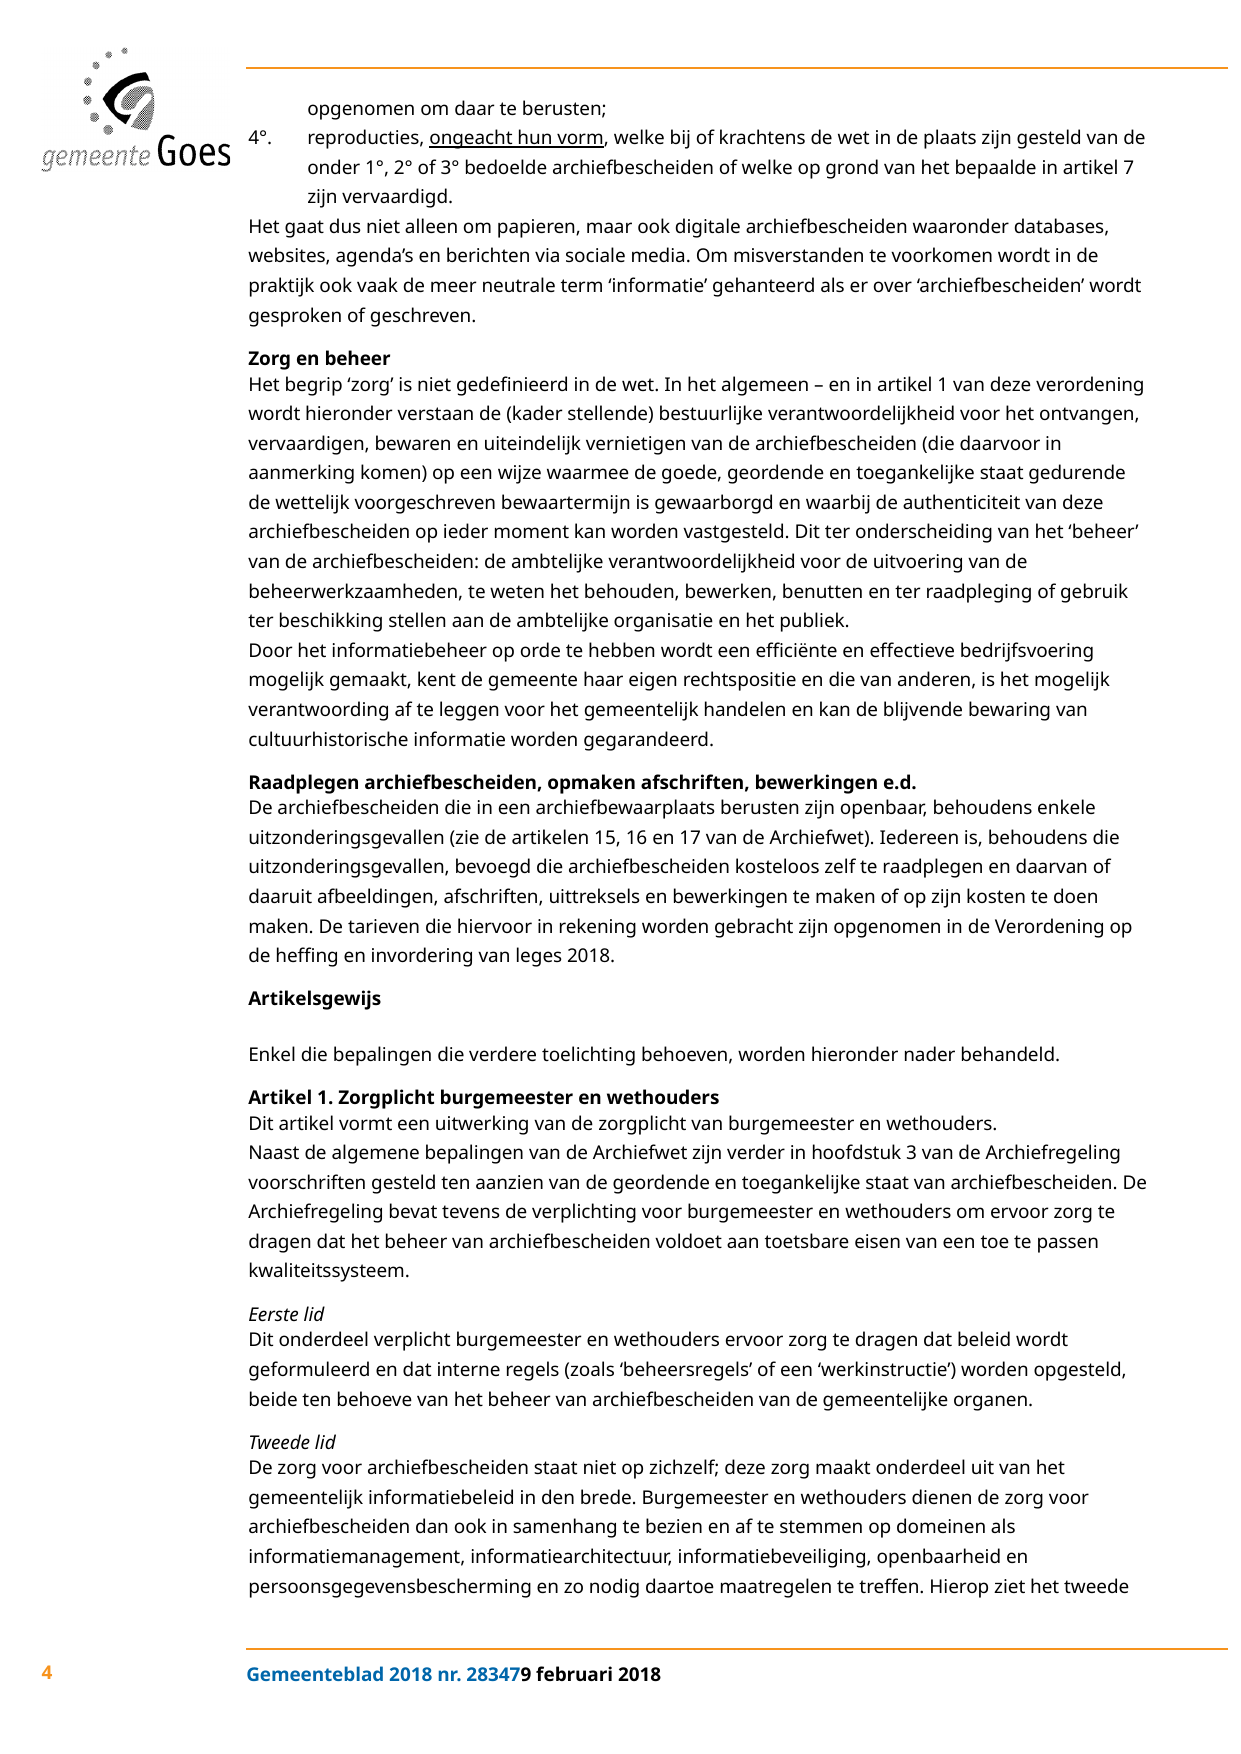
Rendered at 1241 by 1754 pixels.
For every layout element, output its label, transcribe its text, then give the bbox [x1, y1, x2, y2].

text Artikel 1. Zorgplicht burgemeester en wethouders [248, 1084, 1152, 1110]
text Dit onderdeel verplicht burgemeester en wethouders ervoor zorg te dragen dat beleid wordt geformuleerd en dat interne regels (zoals ‘beheersregels’ of een ‘werkinstructie’) worden opgesteld, beide ten behoeve van het beheer van archiefbescheiden van de gemeentelijke organen. [248, 1327, 1152, 1411]
list reproducties, ongeacht hun vorm, welke bij of krachtens de wet in de plaats zijn gesteld van de onder 1°, 2° of 3° bedoelde archiefbescheiden of welke op grond van het bepaalde in artikel 7 zijn vervaardigd. [248, 124, 1152, 209]
list opgenomen om daar te berusten; [248, 95, 1152, 121]
text Enkel die bepalingen die verdere toelichting behoeven, worden hieronder nader behandeld. [248, 1041, 1152, 1067]
text Het gaat dus niet alleen om papieren, maar ook digitale archiefbescheiden waaronder databases, websites, agenda’s en berichten via sociale media. Om misverstanden te voorkomen wordt in de praktijk ook vaak de meer neutrale term ‘informatie’ gehanteerd als er over ‘archiefbescheiden’ wordt gesproken of geschreven. [248, 213, 1152, 328]
text Tweede lid [248, 1429, 1152, 1454]
picture [41, 47, 231, 172]
text Artikelsgewijs [248, 986, 1152, 1011]
text Door het informatiebeheer op orde te hebben wordt een efficiënte en effectieve bedrijfsvoering mogelijk gemaakt, kent de gemeente haar eigen rechtspositie en die van anderen, is het mogelijk verantwoording af te leggen voor het gemeentelijk handelen en kan de blijvende bewaring van cultuurhistorische informatie worden gegarandeerd. [248, 637, 1152, 751]
text Zorg en beheer [248, 345, 1152, 371]
text De archiefbescheiden die in een archiefbewaarplaats berusten zijn openbaar, behoudens enkele uitzonderingsgevallen (zie de artikelen 15, 16 en 17 van de Archiefwet). Iedereen is, behoudens die uitzonderingsgevallen, bevoegd die archiefbescheiden kosteloos zelf te raadplegen en daarvan of daaruit afbeeldingen, afschriften, uittreksels en bewerkingen te maken of op zijn kosten te doen maken. De tarieven die hiervoor in rekening worden gebracht zijn opgenomen in de Verordening op de heffing en invordering van leges 2018. [248, 794, 1152, 968]
text De zorg voor archiefbescheiden staat niet op zichzelf; deze zorg maakt onderdeel uit van het gemeentelijk informatiebeleid in den brede. Burgemeester en wethouders dienen de zorg voor archiefbescheiden dan ook in samenhang te bezien en af te stemmen op domeinen als informatiemanagement, informatiearchitectuur, informatiebeveiliging, openbaarheid en persoonsgegevensbescherming en zo nodig daartoe maatregelen te treffen. Hierop ziet het tweede [248, 1454, 1152, 1599]
text Naast de algemene bepalingen van de Archiefwet zijn verder in hoofdstuk 3 van de Archiefregeling voorschriften gesteld ten aanzien van de geordende en toegankelijke staat van archiefbescheiden. De Archiefregeling bevat tevens de verplichting voor burgemeester en wethouders om ervoor zorg te dragen dat het beheer van archiefbescheiden voldoet aan toetsbare eisen van een toe te passen kwaliteitssysteem. [248, 1139, 1152, 1283]
text Eerste lid [248, 1301, 1152, 1327]
text Raadplegen archiefbescheiden, opmaken afschriften, bewerkingen e.d. [248, 769, 1152, 794]
text Het begrip ‘zorg’ is niet gedefinieerd in de wet. In het algemeen – en in artikel 1 van deze verordening wordt hieronder verstaan de (kader stellende) bestuurlijke verantwoordelijkheid voor het ontvangen, vervaardigen, bewaren en uiteindelijk vernietigen van de archiefbescheiden (die daarvoor in aanmerking komen) op een wijze waarmee de goede, geordende en toegankelijke staat gedurende de wettelijk voorgeschreven bewaartermijn is gewaarborgd en waarbij de authenticiteit van deze archiefbescheiden op ieder moment kan worden vastgesteld. Dit ter onderscheiding van het ‘beheer’ van de archiefbescheiden: de ambtelijke verantwoordelijkheid voor de uitvoering van de beheerwerkzaamheden, te weten het behouden, bewerken, benutten en ter raadpleging of gebruik ter beschikking stellen aan de ambtelijke organisatie en het publiek. [248, 371, 1152, 633]
text Dit artikel vormt een uitwerking van de zorgplicht van burgemeester en wethouders. [248, 1110, 1152, 1136]
